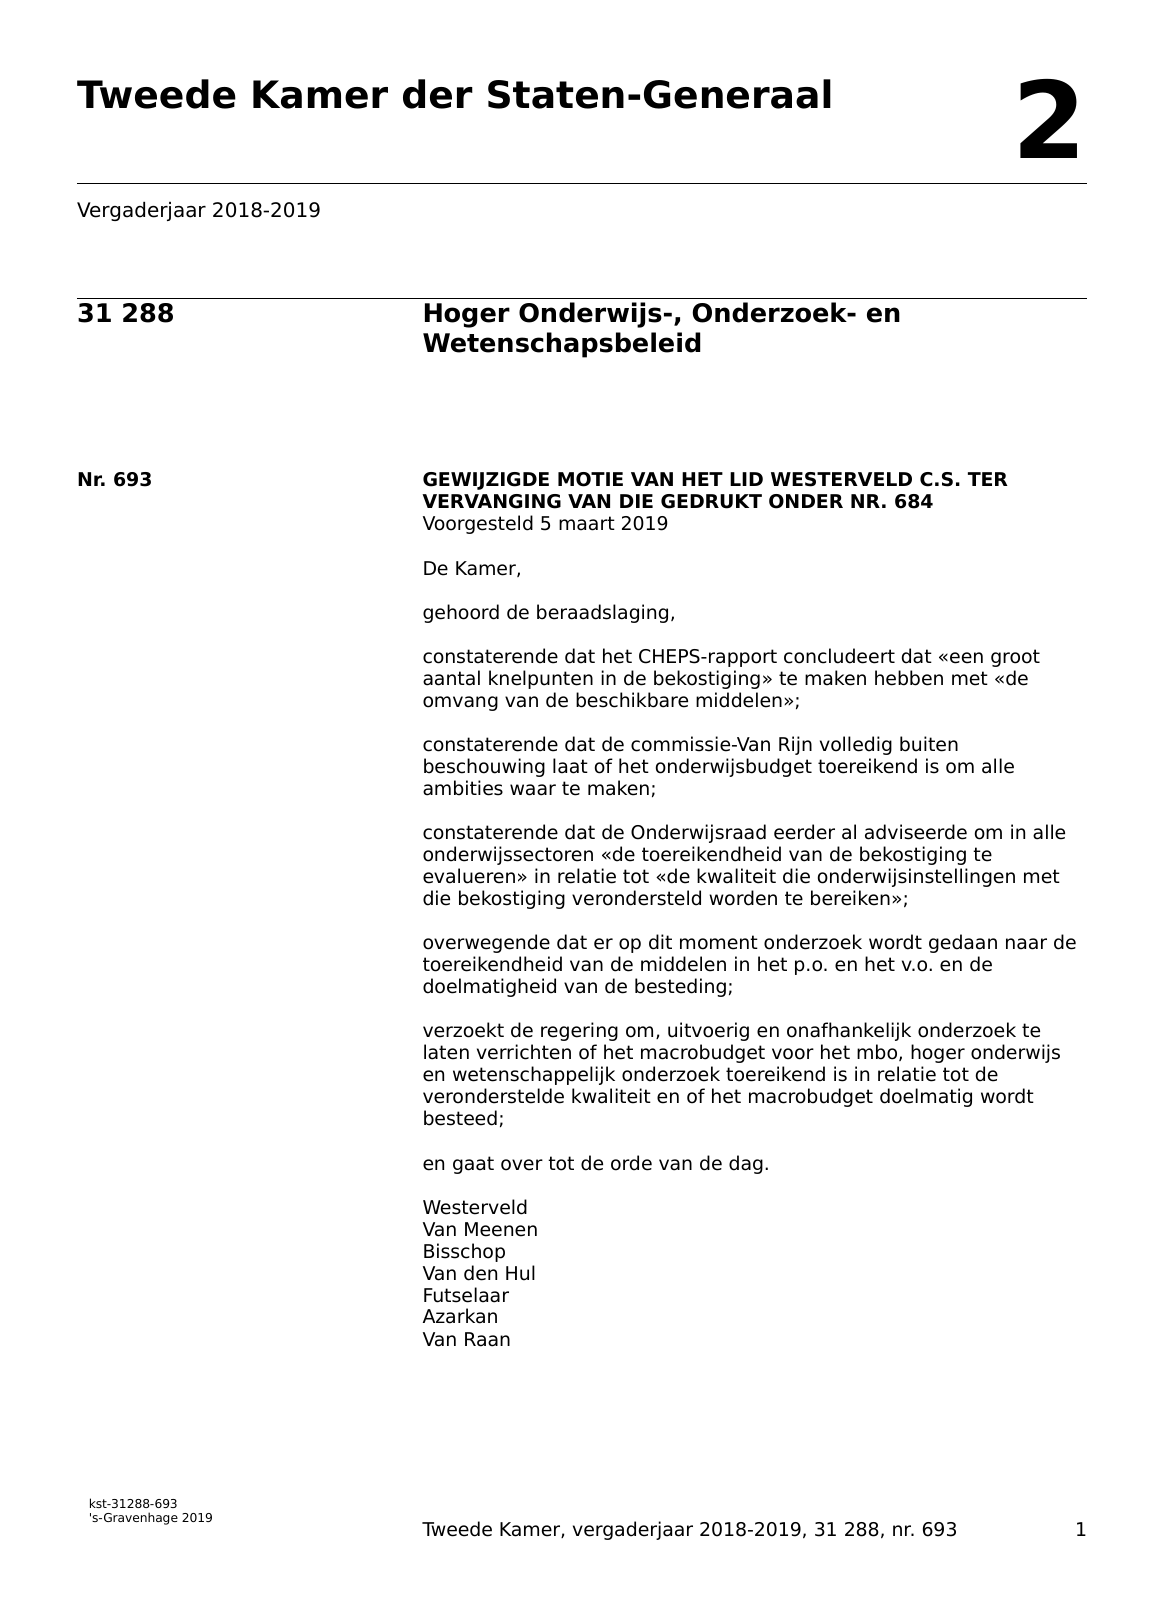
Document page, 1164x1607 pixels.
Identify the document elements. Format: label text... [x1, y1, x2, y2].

text Futselaar [422, 1284, 1087, 1306]
text Voorgesteld 5 maart 2019 [422, 513, 1087, 535]
text constaterende dat het CHEPS-rapport concludeert dat «een groot aantal knelpunten in de bekostiging» te maken hebben met «de omvang van de beschikbare middelen»; [422, 646, 1087, 712]
text constaterende dat de Onderwijsraad eerder al adviseerde om in alle onderwijssectoren «de toereikendheid van de bekostiging te evalueren» in relatie tot «de kwaliteit die onderwijsinstellingen met die bekostiging verondersteld worden te bereiken»; [422, 822, 1087, 910]
text Westerveld [422, 1197, 1087, 1218]
text Van Raan [422, 1328, 1087, 1350]
text Azarkan [422, 1306, 1087, 1328]
text De Kamer, [422, 557, 1087, 579]
text Bisschop [422, 1241, 1087, 1262]
text 's-Gravenhage 2019 [88, 1511, 323, 1525]
table_header 2 [886, 59, 1087, 183]
subtitle 31 288 Hoger Onderwijs-, Onderzoek- en Wetenschapsbeleid [77, 299, 1087, 358]
text constaterende dat de commissie-Van Rijn volledig buiten beschouwing laat of het onderwijsbudget toereikend is om alle ambities waar te maken; [422, 734, 1087, 800]
text en gaat over tot de orde van de dag. [422, 1152, 1087, 1174]
table_cell Vergaderjaar 2018-2019 [77, 184, 1087, 298]
text kst-31288-693 [88, 1497, 323, 1511]
text verzoekt de regering om, uitvoerig en onafhankelijk onderzoek te laten verrichten of het macrobudget voor het mbo, hoger onderwijs en wetenschappelijk onderzoek toereikend is in relatie tot de veronderstelde kwaliteit en of het macrobudget doelmatig wordt besteed; [422, 1020, 1087, 1130]
text gehoord de beraadslaging, [422, 602, 1087, 624]
text overwegende dat er op dit moment onderzoek wordt gedaan naar de toereikendheid van de middelen in het p.o. en het v.o. en de doelmatigheid van de besteding; [422, 932, 1087, 998]
subtitle Nr. 693 GEWIJZIGDE MOTIE VAN HET LID WESTERVELD C.S. TER VERVANGING VAN DIE GEDRUKT ONDER NR. 684 [77, 469, 1087, 513]
text Van Meenen [422, 1218, 1087, 1241]
table_header Tweede Kamer der Staten-Generaal [77, 59, 886, 183]
text Van den Hul [422, 1262, 1087, 1284]
